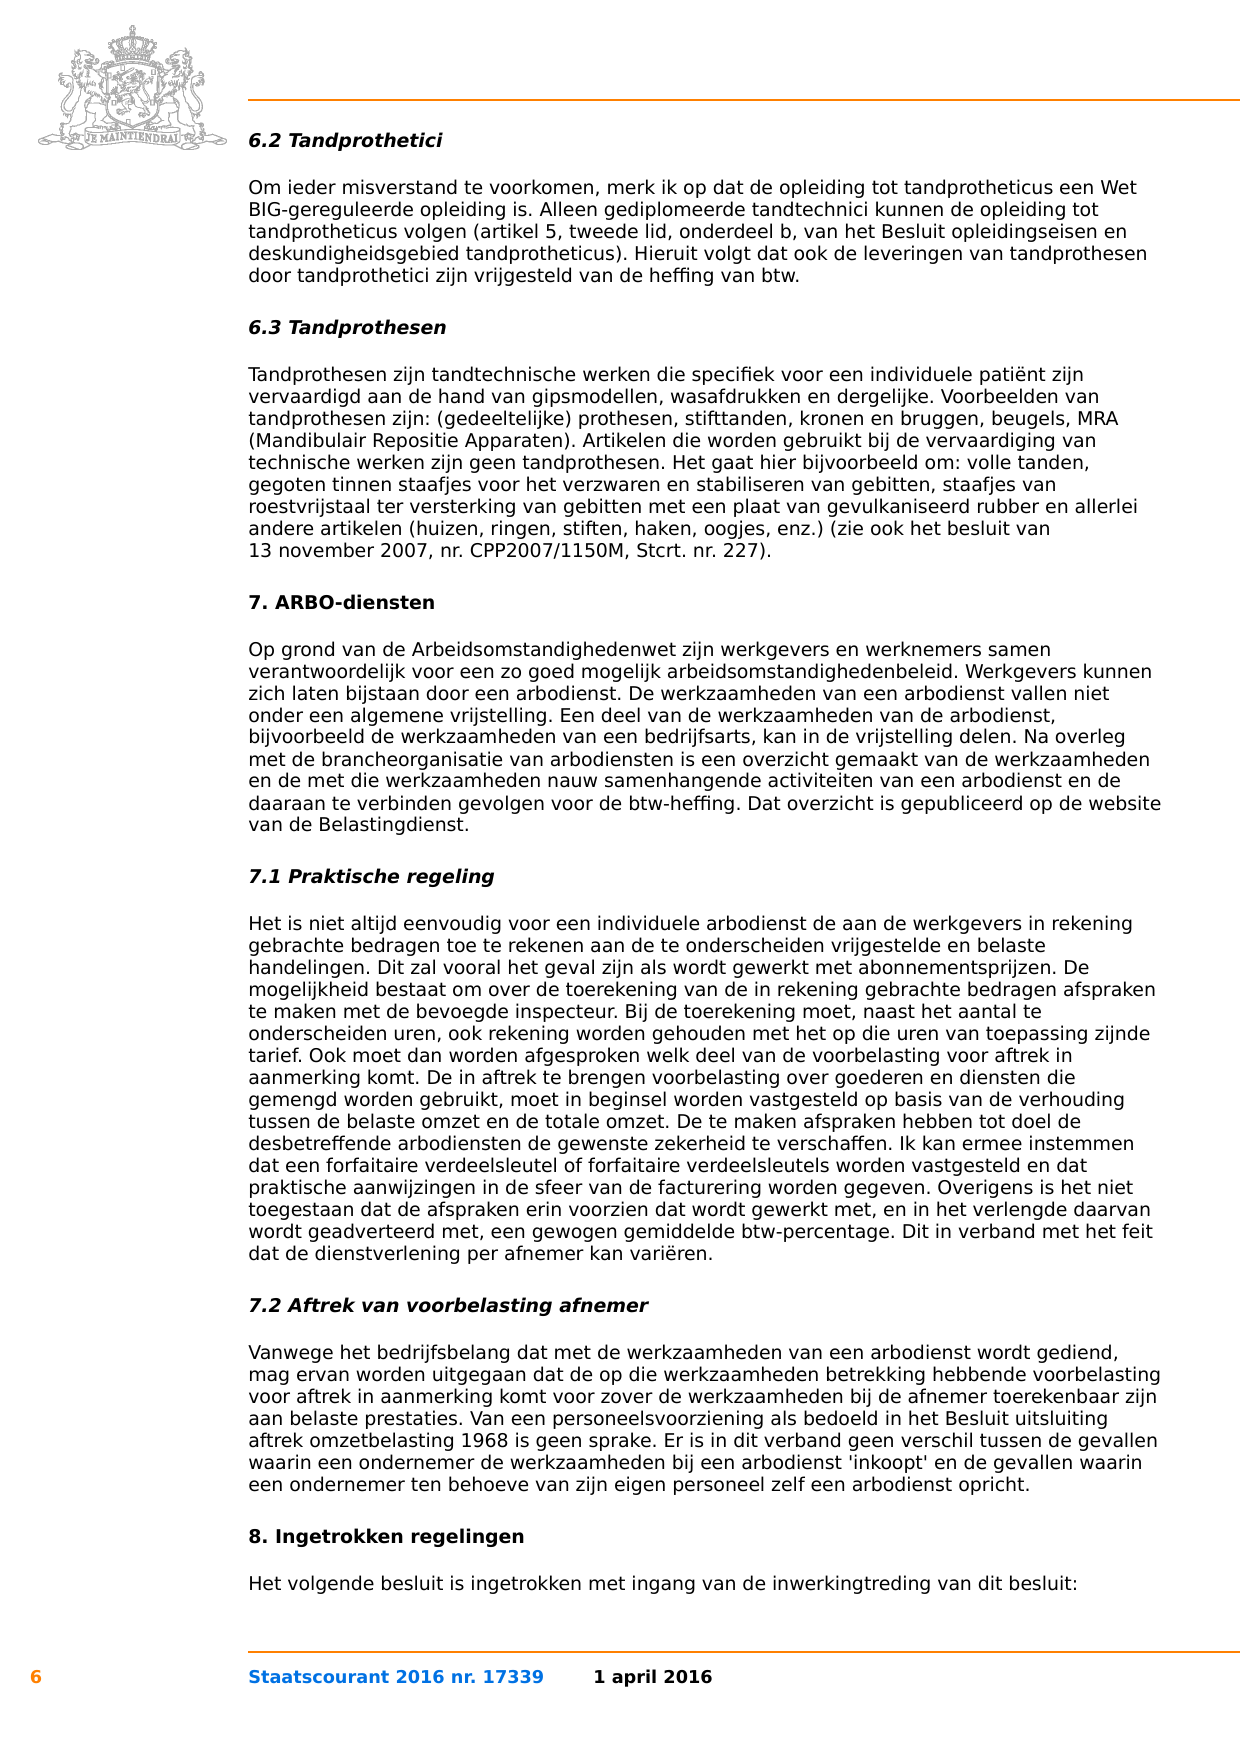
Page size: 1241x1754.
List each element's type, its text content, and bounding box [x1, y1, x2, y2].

text Vanwege het bedrijfsbelang dat met de werkzaamheden van een arbodienst wordt gediend, mag ervan worden uitgegaan dat de op die werkzaamheden betrekking hebbende voorbelasting voor aftrek in aanmerking komt voor zover de werkzaamheden bij de afnemer toerekenbaar zijn aan belaste prestaties. Van een personeelsvoorziening als bedoeld in het Besluit uitsluiting aftrek omzetbelasting 1968 is geen sprake. Er is in dit verband geen verschil tussen de gevallen waarin een ondernemer de werkzaamheden bij een arbodienst 'inkoopt' en de gevallen waarin een ondernemer ten behoeve van zijn eigen personeel zelf een arbodienst opricht. [248, 1342, 1163, 1496]
subtitle 7. ARBO-diensten [248, 592, 1163, 613]
subtitle 8. Ingetrokken regelingen [248, 1526, 1163, 1548]
text Tandprothesen zijn tandtechnische werken die specifiek voor een individuele patiënt zijn vervaardigd aan de hand van gipsmodellen, wasafdrukken en dergelijke. Voorbeelden van tandprothesen zijn: (gedeeltelijke) prothesen, stifttanden, kronen en bruggen, beugels, MRA (Mandibulair Repositie Apparaten). Artikelen die worden gebruikt bij de vervaardiging van technische werken zijn geen tandprothesen. Het gaat hier bijvoorbeeld om: volle tanden, gegoten tinnen staafjes voor het verzwaren en stabiliseren van gebitten, staafjes van roestvrijstaal ter versterking van gebitten met een plaat van gevulkaniseerd rubber en allerlei andere artikelen (huizen, ringen, stiften, haken, oogjes, enz.) (zie ook het besluit van 13 november 2007, nr. CPP2007/1150M, Stcrt. nr. 227). [248, 364, 1163, 562]
subtitle 6.2 Tandprothetici [248, 130, 1163, 152]
picture [38, 25, 227, 150]
text Op grond van de Arbeidsomstandighedenwet zijn werkgevers en werknemers samen verantwoordelijk voor een zo goed mogelijk arbeidsomstandighedenbeleid. Werkgevers kunnen zich laten bijstaan door een arbodienst. De werkzaamheden van een arbodienst vallen niet onder een algemene vrijstelling. Een deel van de werkzaamheden van de arbodienst, bijvoorbeeld de werkzaamheden van een bedrijfsarts, kan in de vrijstelling delen. Na overleg met de brancheorganisatie van arbodiensten is een overzicht gemaakt van de werkzaamheden en de met die werkzaamheden nauw samenhangende activiteiten van een arbodienst en de daaraan te verbinden gevolgen voor de btw-heffing. Dat overzicht is gepubliceerd op de website van de Belastingdienst. [248, 638, 1163, 836]
subtitle 6.3 Tandprothesen [248, 317, 1163, 339]
text Het is niet altijd eenvoudig voor een individuele arbodienst de aan de werkgevers in rekening gebrachte bedragen toe te rekenen aan de te onderscheiden vrijgestelde en belaste handelingen. Dit zal vooral het geval zijn als wordt gewerkt met abonnementsprijzen. De mogelijkheid bestaat om over de toerekening van de in rekening gebrachte bedragen afspraken te maken met de bevoegde inspecteur. Bij de toerekening moet, naast het aantal te onderscheiden uren, ook rekening worden gehouden met het op die uren van toepassing zijnde tarief. Ook moet dan worden afgesproken welk deel van de voorbelasting voor aftrek in aanmerking komt. De in aftrek te brengen voorbelasting over goederen en diensten die gemengd worden gebruikt, moet in beginsel worden vastgesteld op basis van de verhouding tussen de belaste omzet en de totale omzet. De te maken afspraken hebben tot doel de desbetreffende arbodiensten de gewenste zekerheid te verschaffen. Ik kan ermee instemmen dat een forfaitaire verdeelsleutel of forfaitaire verdeelsleutels worden vastgesteld en dat praktische aanwijzingen in de sfeer van de facturering worden gegeven. Overigens is het niet toegestaan dat de afspraken erin voorzien dat wordt gewerkt met, en in het verlengde daarvan wordt geadverteerd met, een gewogen gemiddelde btw-percentage. Dit in verband met het feit dat de dienstverlening per afnemer kan variëren. [248, 913, 1163, 1265]
text Om ieder misverstand te voorkomen, merk ik op dat de opleiding tot tandprotheticus een Wet BIG-gereguleerde opleiding is. Alleen gediplomeerde tandtechnici kunnen de opleiding tot tandprotheticus volgen (artikel 5, tweede lid, onderdeel b, van het Besluit opleidingseisen en deskundigheidsgebied tandprotheticus). Hieruit volgt dat ook de leveringen van tandprothesen door tandprothetici zijn vrijgesteld van de heffing van btw. [248, 177, 1163, 287]
text Het volgende besluit is ingetrokken met ingang van de inwerkingtreding van dit besluit: [248, 1573, 1163, 1595]
subtitle 7.2 Aftrek van voorbelasting afnemer [248, 1295, 1163, 1317]
subtitle 7.1 Praktische regeling [248, 866, 1163, 888]
